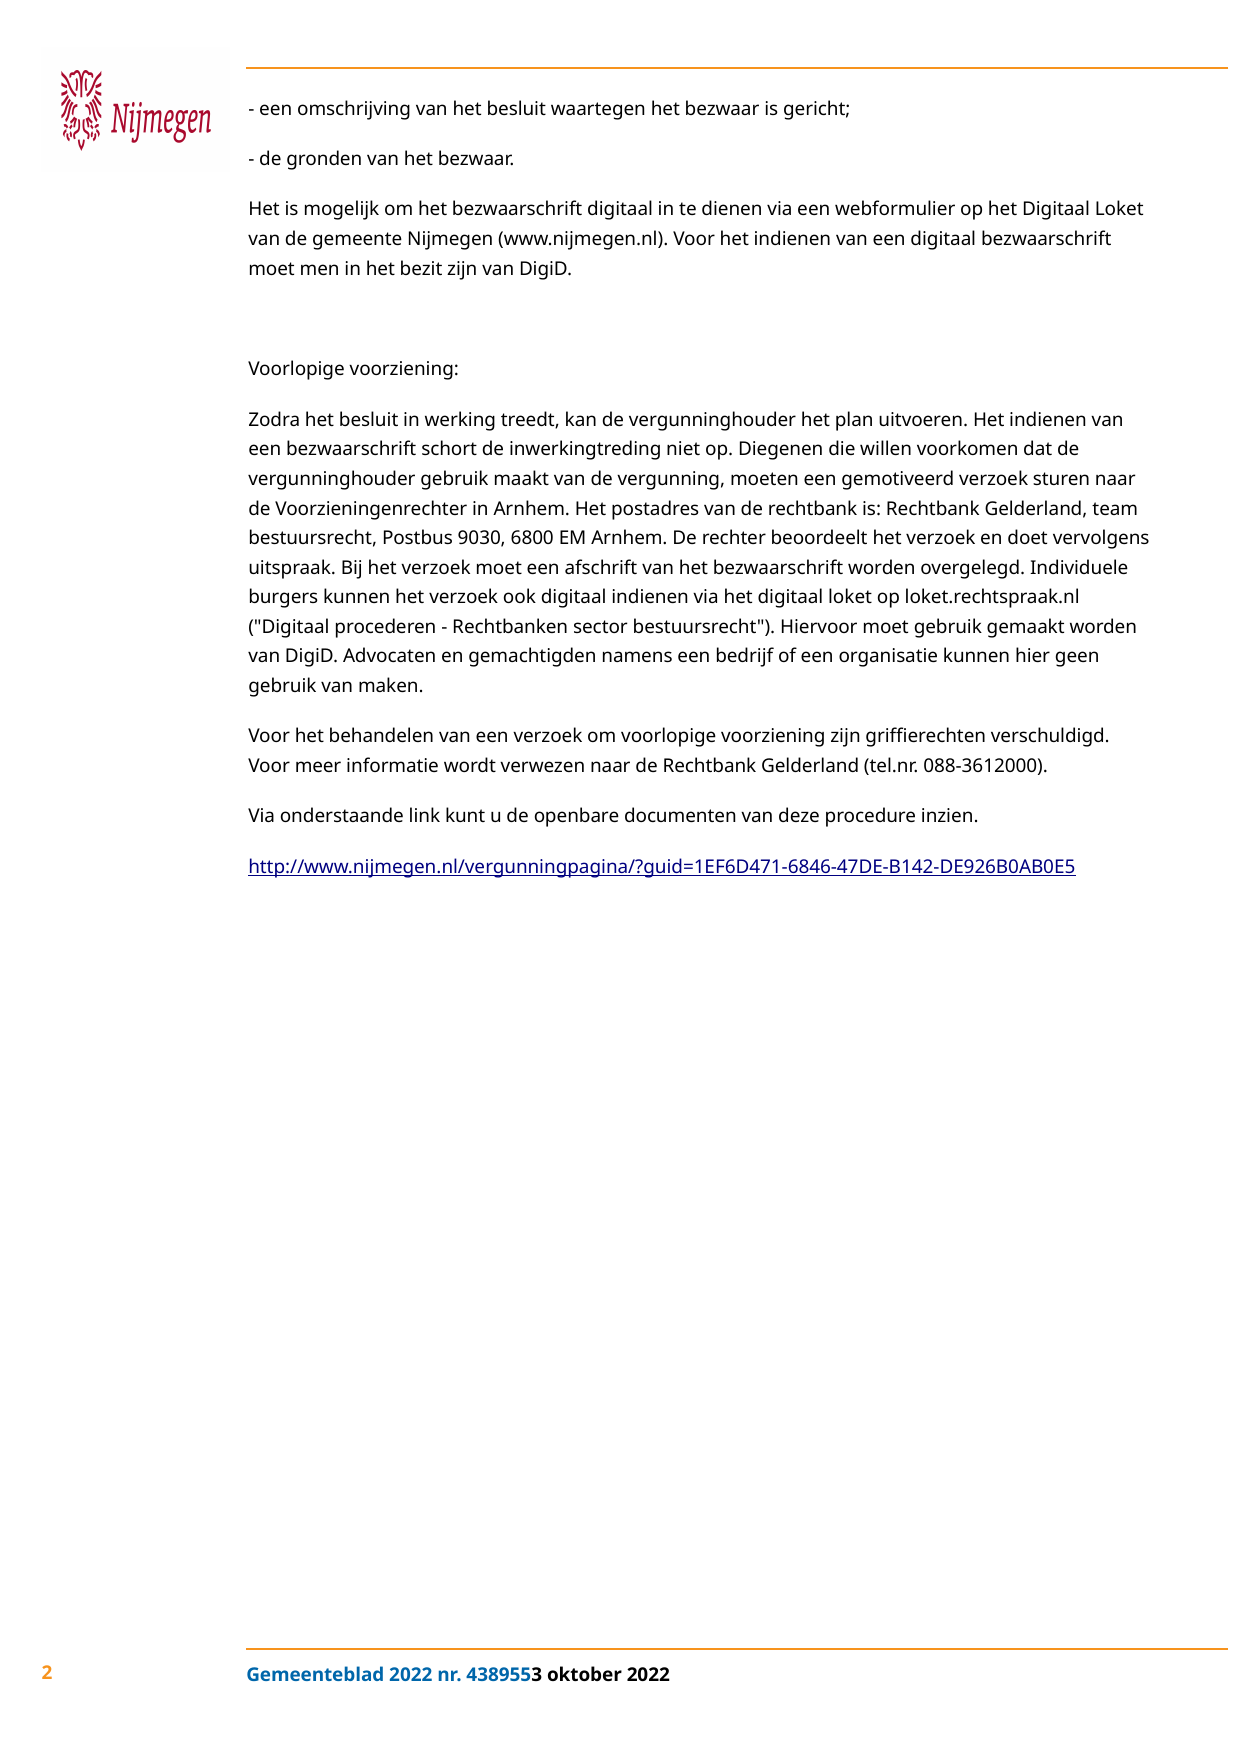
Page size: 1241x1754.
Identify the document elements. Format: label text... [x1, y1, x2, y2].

text Het is mogelijk om het bezwaarschrift digitaal in te dienen via een webformulier op het Digitaal Loket van de gemeente Nijmegen (www.nijmegen.nl). Voor het indienen van een digitaal bezwaarschrift moet men in het bezit zijn van DigiD. [248, 196, 1152, 281]
text Zodra het besluit in werking treedt, kan de vergunninghouder het plan uitvoeren. Het indienen van een bezwaarschrift schort de inwerkingtreding niet op. Diegenen die willen voorkomen dat de vergunninghouder gebruik maakt van de vergunning, moeten een gemotiveerd verzoek sturen naar de Voorzieningenrechter in Arnhem. Het postadres van de rechtbank is: Rechtbank Gelderland, team bestuursrecht, Postbus 9030, 6800 EM Arnhem. De rechter beoordeelt het verzoek en doet vervolgens uitspraak. Bij het verzoek moet een afschrift van het bezwaarschrift worden overgelegd. Individuele burgers kunnen het verzoek ook digitaal indienen via het digitaal loket op loket.rechtspraak.nl ("Digitaal procederen - Rechtbanken sector bestuursrecht"). Hiervoor moet gebruik gemaakt worden van DigiD. Advocaten en gemachtigden namens een bedrijf of een organisatie kunnen hier geen gebruik van maken. [248, 406, 1152, 698]
text Via onderstaande link kunt u de openbare documenten van deze procedure inzien. [248, 803, 1152, 828]
picture [41, 47, 231, 172]
text Voor het behandelen van een verzoek om voorlopige voorziening zijn griffierechten verschuldigd. Voor meer informatie wordt verwezen naar de Rechtbank Gelderland (tel.nr. 088-3612000). [248, 723, 1152, 778]
text http://www.nijmegen.nl/vergunningpagina/?guid=1EF6D471-6846-47DE-B142-DE926B0AB0E5 [248, 853, 1152, 879]
text Voorlopige voorziening: [248, 356, 1152, 381]
text - de gronden van het bezwaar. [248, 145, 1152, 171]
text - een omschrijving van het besluit waartegen het bezwaar is gericht; [248, 95, 1152, 121]
